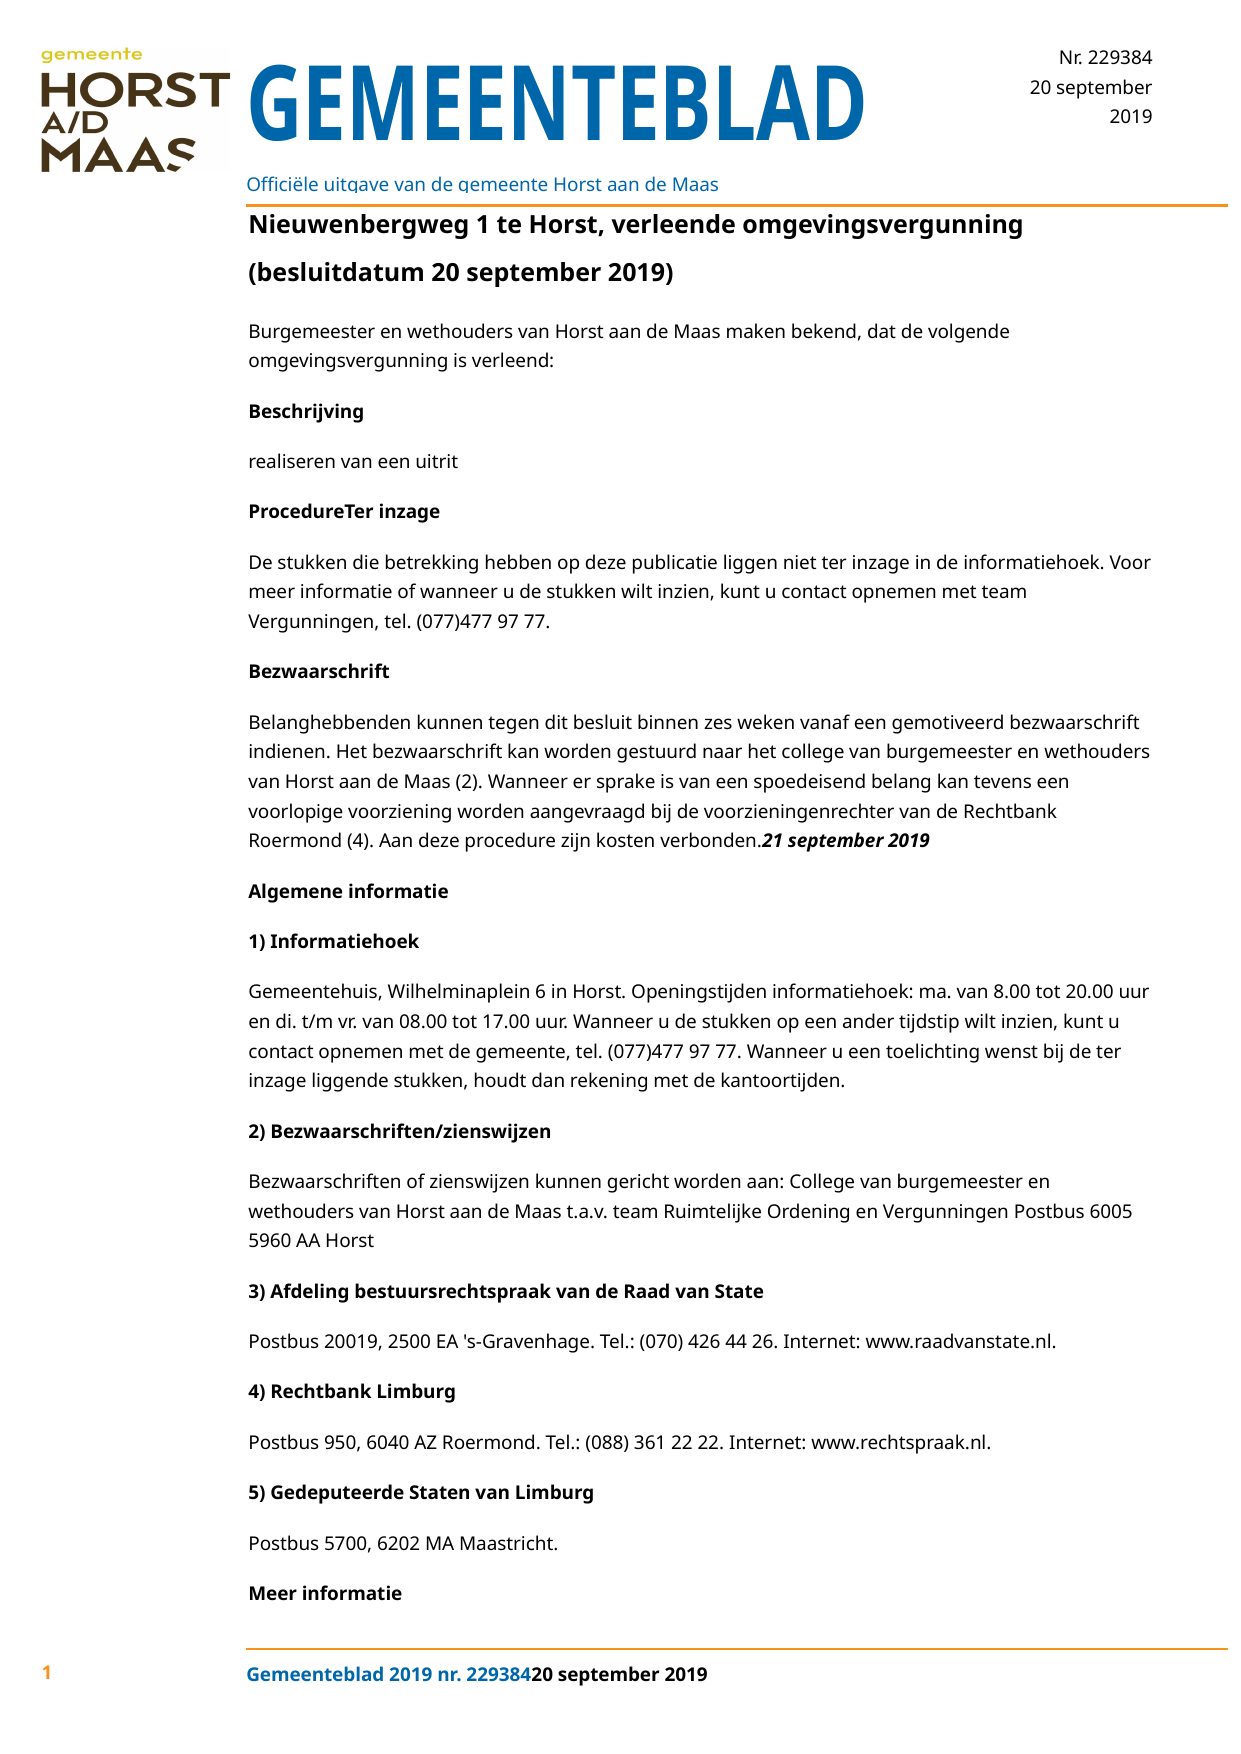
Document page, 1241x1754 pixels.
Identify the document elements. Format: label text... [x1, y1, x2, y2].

text 3) Afdeling bestuursrechtspraak van de Raad van State [248, 1278, 1152, 1304]
text ProcedureTer inzage [248, 499, 1152, 524]
text De stukken die betrekking hebben op deze publicatie liggen niet ter inzage in de informatiehoek. Voor meer informatie of wanneer u de stukken wilt inzien, kunt u contact opnemen met team Vergunningen, tel. (077)477 97 77. [248, 549, 1152, 634]
picture [41, 47, 231, 172]
text 4) Rechtbank Limburg [248, 1379, 1152, 1404]
text Burgemeester en wethouders van Horst aan de Maas maken bekend, dat de volgende omgevingsvergunning is verleend: [248, 318, 1152, 373]
text Postbus 20019, 2500 EA 's-Gravenhage. Tel.: (070) 426 44 26. Internet: www.raadvanstate.nl. [248, 1328, 1152, 1354]
text 1) Informatiehoek [248, 928, 1152, 954]
text Belanghebbenden kunnen tegen dit besluit binnen zes weken vanaf een gemotiveerd bezwaarschrift indienen. Het bezwaarschrift kan worden gestuurd naar het college van burgemeester en wethouders van Horst aan de Maas (2). Wanneer er sprake is van een spoedeisend belang kan tevens een voorlopige voorziening worden aangevraagd bij de voorzieningenrechter van de Rechtbank Roermond (4). Aan deze procedure zijn kosten verbonden.21 september 2019 [248, 709, 1152, 853]
text Gemeentehuis, Wilhelminaplein 6 in Horst. Openingstijden informatiehoek: ma. van 8.00 tot 20.00 uur en di. t/m vr. van 08.00 tot 17.00 uur. Wanneer u de stukken op een ander tijdstip wilt inzien, kunt u contact opnemen met de gemeente, tel. (077)477 97 77. Wanneer u een toelichting wenst bij de ter inzage liggende stukken, houdt dan rekening met de kantoortijden. [248, 979, 1152, 1093]
text Meer informatie [248, 1580, 1152, 1606]
text 2) Bezwaarschriften/zienswijzen [248, 1118, 1152, 1144]
text realiseren van een uitrit [248, 448, 1152, 474]
text Bezwaarschrift [248, 659, 1152, 684]
text Algemene informatie [248, 878, 1152, 904]
text 5) Gedeputeerde Staten van Limburg [248, 1479, 1152, 1505]
text Postbus 5700, 6202 MA Maastricht. [248, 1530, 1152, 1556]
text Postbus 950, 6040 AZ Roermond. Tel.: (088) 361 22 22. Internet: www.rechtspraak.nl. [248, 1429, 1152, 1455]
text Beschrijving [248, 398, 1152, 424]
text Nieuwenbergweg 1 te Horst, verleende omgevingsvergunning (besluitdatum 20 september 2019) [248, 207, 1152, 288]
text Bezwaarschriften of zienswijzen kunnen gericht worden aan: College van burgemeester en wethouders van Horst aan de Maas t.a.v. team Ruimtelijke Ordening en Vergunningen Postbus 6005 5960 AA Horst [248, 1168, 1152, 1253]
